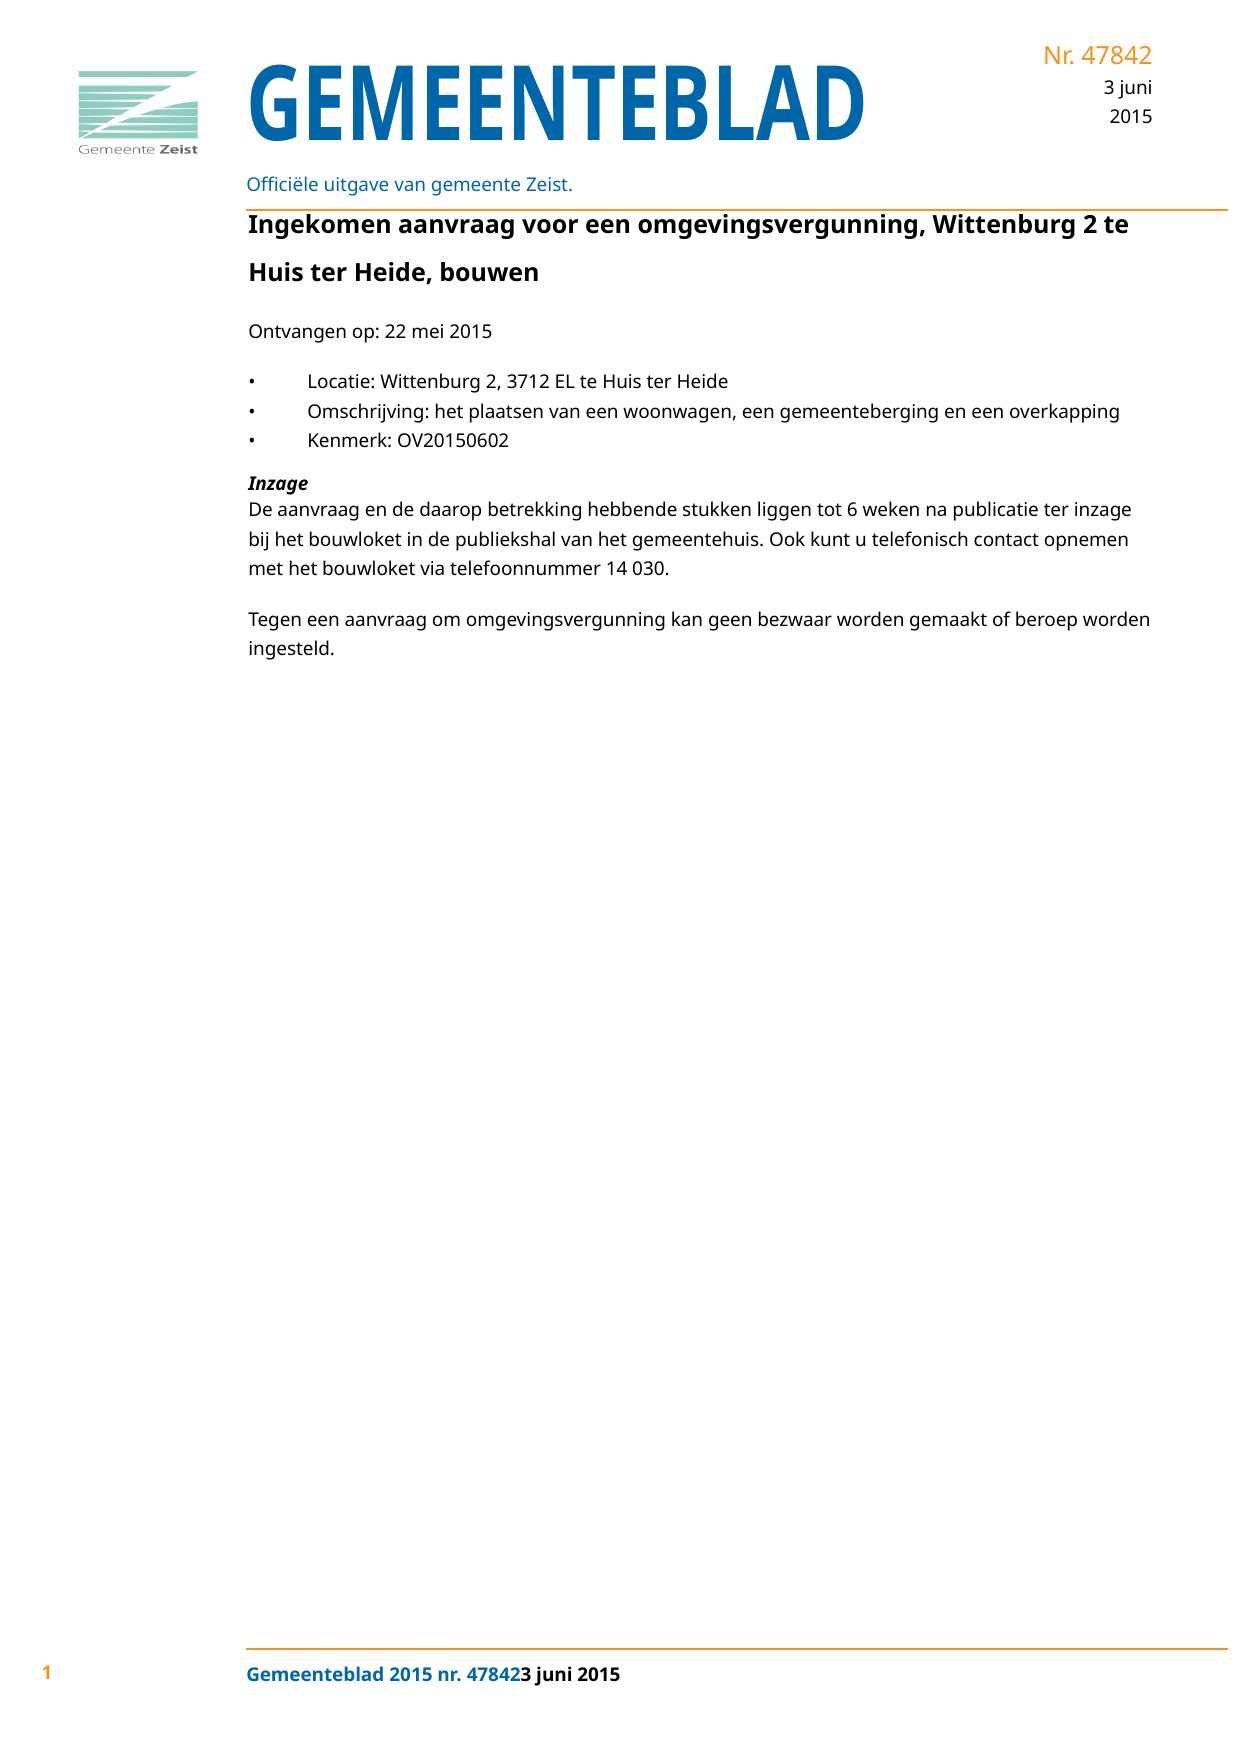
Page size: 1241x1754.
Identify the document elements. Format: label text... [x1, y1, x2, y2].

list Kenmerk: OV20150602 [248, 427, 1152, 453]
text Tegen een aanvraag om omgevingsvergunning kan geen bezwaar worden gemaakt of beroep worden ingesteld. [248, 606, 1152, 661]
text Ingekomen aanvraag voor een omgevingsvergunning, Wittenburg 2 te Huis ter Heide, bouwen [248, 211, 1152, 288]
list Omschrijving: het plaatsen van een woonwagen, een gemeenteberging en een overkapping [248, 398, 1152, 424]
picture [41, 47, 231, 172]
list Locatie: Wittenburg 2, 3712 EL te Huis ter Heide [248, 368, 1152, 394]
text Ontvangen op: 22 mei 2015 [248, 318, 1152, 344]
text De aanvraag en de daarop betrekking hebbende stukken liggen tot 6 weken na publicatie ter inzage bij het bouwloket in de publiekshal van het gemeentehuis. Ook kunt u telefonisch contact opnemen met het bouwloket via telefoonnummer 14 030. [248, 496, 1152, 581]
text Inzage [248, 471, 1152, 496]
